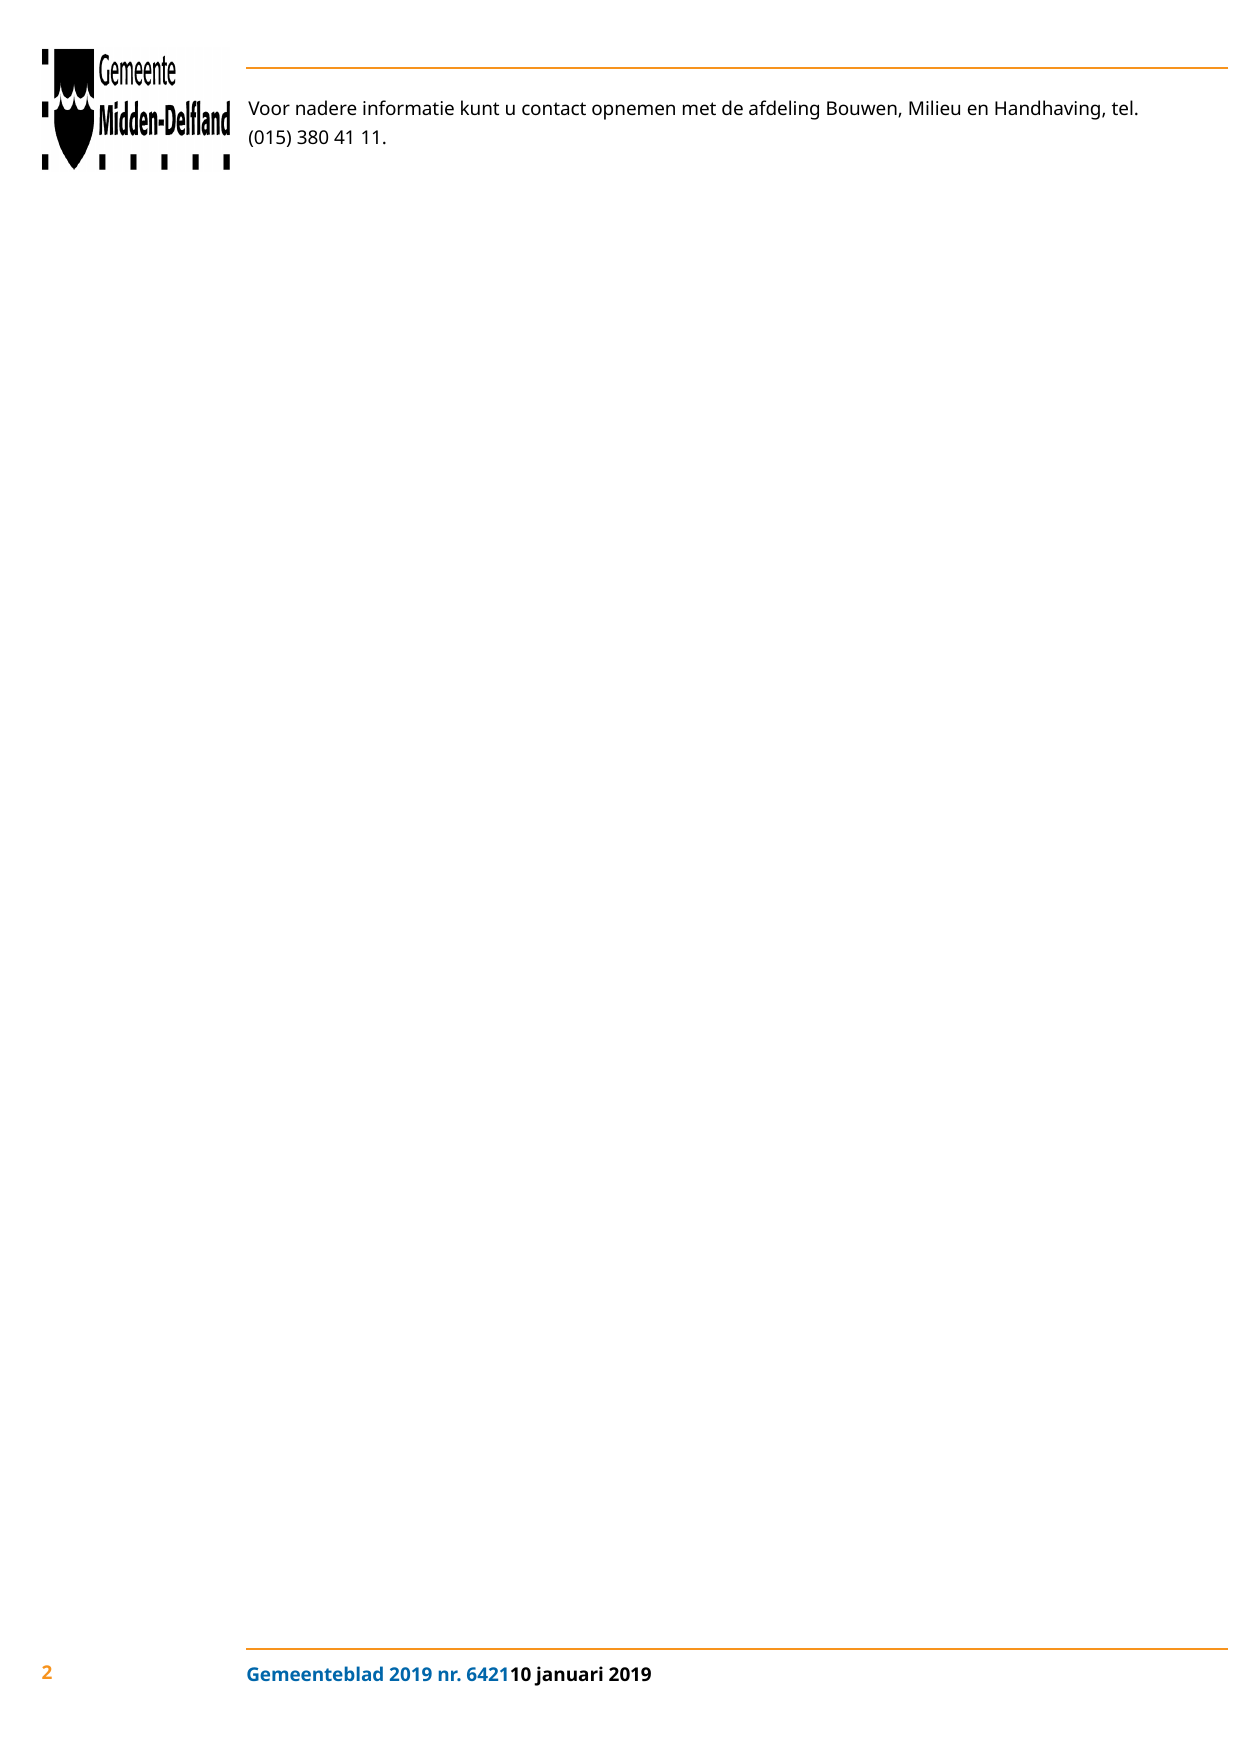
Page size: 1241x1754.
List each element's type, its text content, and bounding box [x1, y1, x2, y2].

text Voor nadere informatie kunt u contact opnemen met de afdeling Bouwen, Milieu en Handhaving, tel. (015) 380 41 11. [248, 95, 1152, 150]
picture [41, 47, 231, 172]
